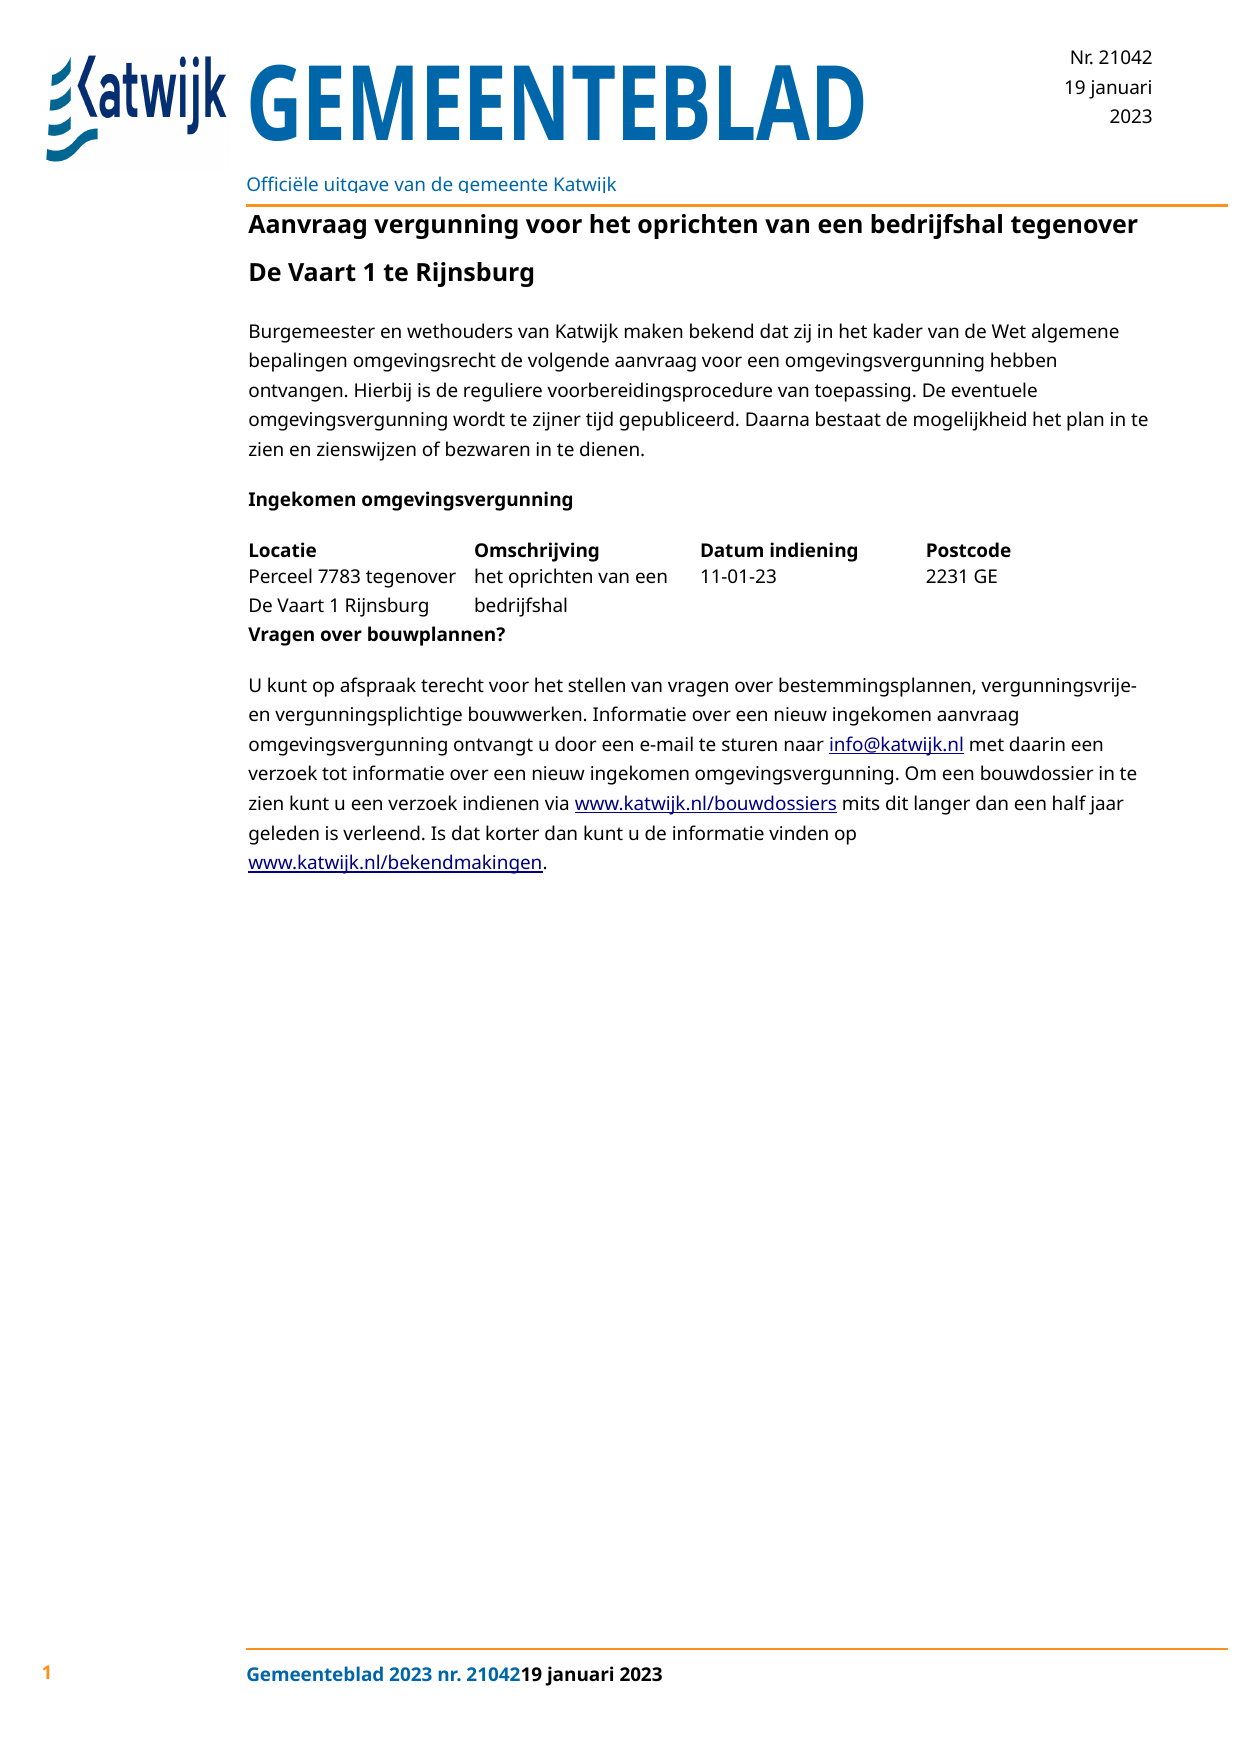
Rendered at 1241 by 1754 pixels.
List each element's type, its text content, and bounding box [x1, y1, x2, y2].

table_header Locatie [248, 537, 474, 563]
text Ingekomen omgevingsvergunning [248, 487, 1152, 512]
table_cell het oprichten van een bedrijfshal [474, 563, 700, 618]
table_cell 2231 GE [926, 563, 1152, 618]
table_header Postcode [926, 537, 1152, 563]
table_cell Perceel 7783 tegenover De Vaart 1 Rijnsburg [248, 563, 474, 618]
text U kunt op afspraak terecht voor het stellen van vragen over bestemmingsplannen, vergunningsvrije- en vergunningsplichtige bouwwerken. Informatie over een nieuw ingekomen aanvraag omgevingsvergunning ontvangt u door een e-mail te sturen naar info@katwijk.nl met daarin een verzoek tot informatie over een nieuw ingekomen omgevingsvergunning. Om een bouwdossier in te zien kunt u een verzoek indienen via www.katwijk.nl/bouwdossiers mits dit langer dan een half jaar geleden is verleend. Is dat korter dan kunt u de informatie vinden op www.katwijk.nl/bekendmakingen. [248, 672, 1152, 875]
text Burgemeester en wethouders van Katwijk maken bekend dat zij in het kader van de Wet algemene bepalingen omgevingsrecht de volgende aanvraag voor een omgevingsvergunning hebben ontvangen. Hierbij is de reguliere voorbereidingsprocedure van toepassing. De eventuele omgevingsvergunning wordt te zijner tijd gepubliceerd. Daarna bestaat de mogelijkheid het plan in te zien en zienswijzen of bezwaren in te dienen. [248, 318, 1152, 462]
picture [41, 47, 231, 172]
text Aanvraag vergunning voor het oprichten van een bedrijfshal tegenover De Vaart 1 te Rijnsburg [248, 207, 1152, 288]
table_cell 11-01-23 [700, 563, 926, 618]
table_header Omschrijving [474, 537, 700, 563]
table_header Datum indiening [700, 537, 926, 563]
text Vragen over bouwplannen? [248, 621, 1152, 647]
